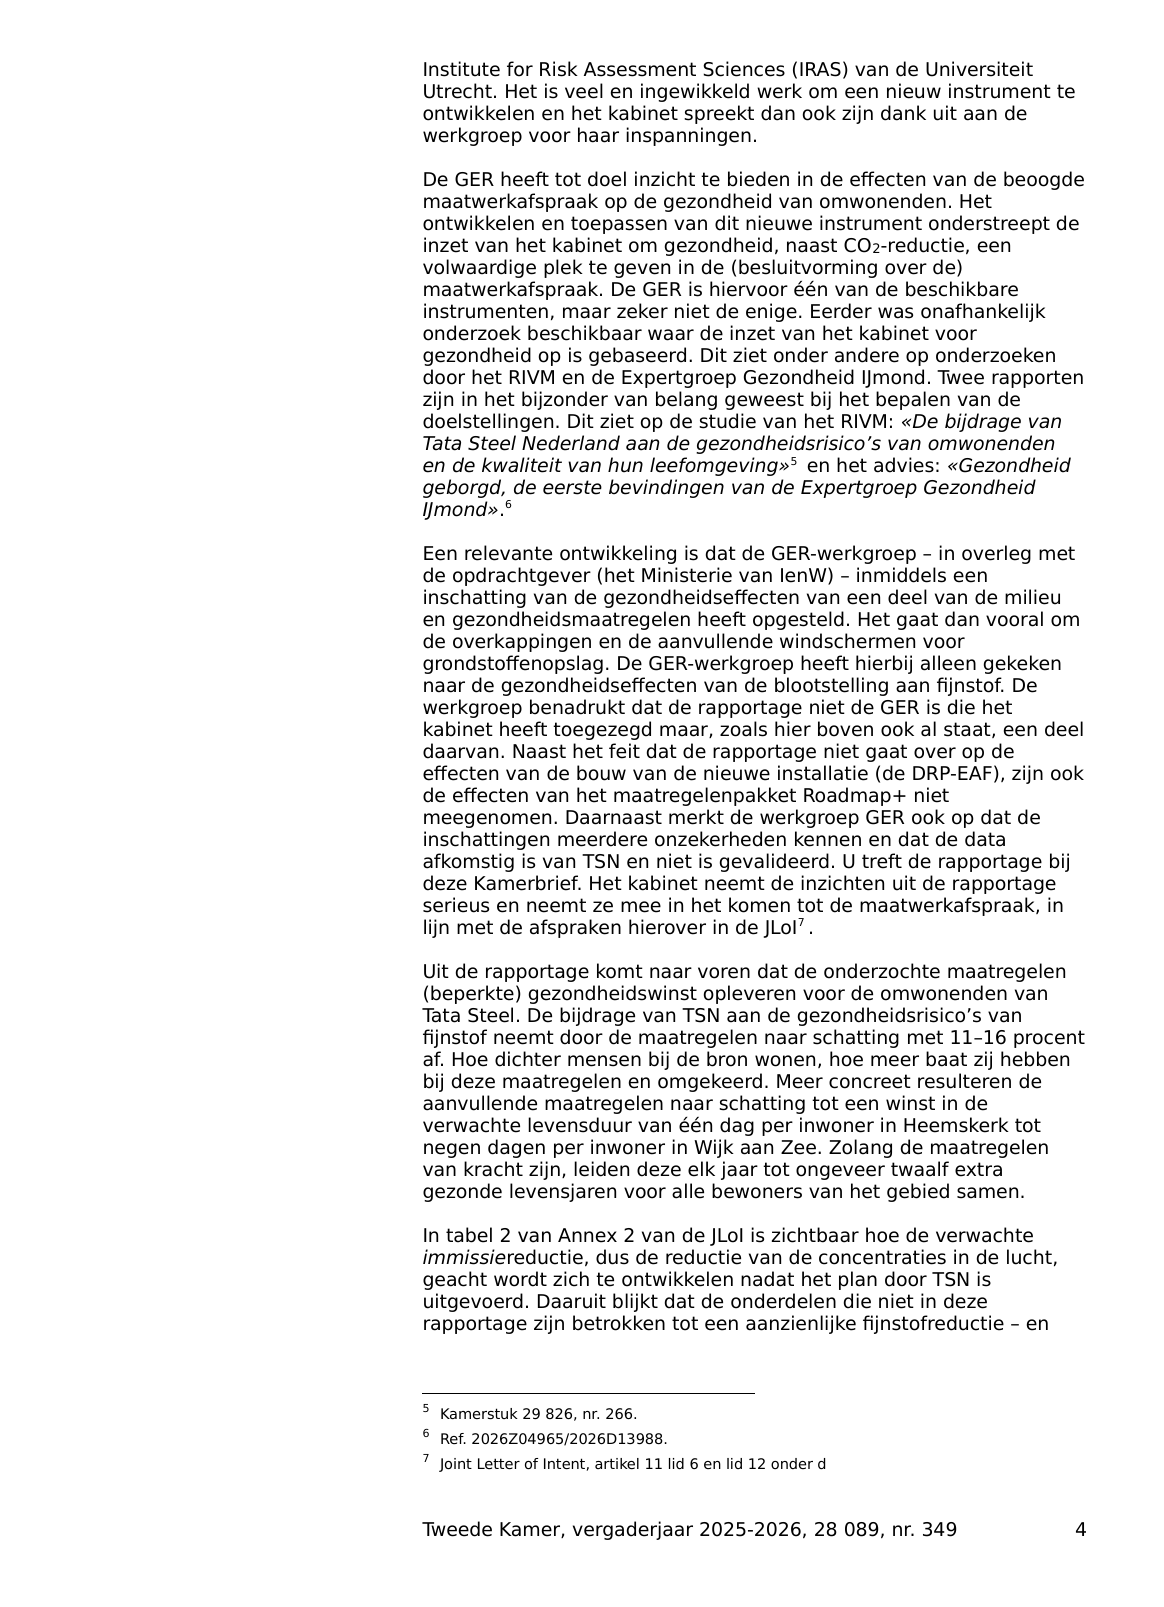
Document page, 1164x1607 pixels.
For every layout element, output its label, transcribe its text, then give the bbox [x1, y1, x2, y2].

text Kamerstuk 29 826, nr. 266. [422, 1402, 1087, 1424]
text In tabel 2 van Annex 2 van de JLoI is zichtbaar hoe de verwachte immissiereductie, dus de reductie van de concentraties in de lucht, geacht wordt zich te ontwikkelen nadat het plan door TSN is uitgevoerd. Daaruit blijkt dat de onderdelen die niet in deze rapportage zijn betrokken tot een aanzienlijke fijnstofreductie – en [422, 1225, 1087, 1335]
text De GER heeft tot doel inzicht te bieden in de effecten van de beoogde maatwerkafspraak op de gezondheid van omwonenden. Het ontwikkelen en toepassen van dit nieuwe instrument onderstreept de inzet van het kabinet om gezondheid, naast CO2-reductie, een volwaardige plek te geven in de (besluitvorming over de) maatwerkafspraak. De GER is hiervoor één van de beschikbare instrumenten, maar zeker niet de enige. Eerder was onafhankelijk onderzoek beschikbaar waar de inzet van het kabinet voor gezondheid op is gebaseerd. Dit ziet onder andere op onderzoeken door het RIVM en de Expertgroep Gezondheid IJmond. Twee rapporten zijn in het bijzonder van belang geweest bij het bepalen van de doelstellingen. Dit ziet op de studie van het RIVM: «De bijdrage van Tata Steel Nederland aan de gezondheidsrisico’s van omwonenden en de kwaliteit van hun leefomgeving» en het advies: «Gezondheid geborgd, de eerste bevindingen van de Expertgroep Gezondheid IJmond». [422, 169, 1087, 521]
text Ref. 2026Z04965/2026D13988. [422, 1427, 1087, 1449]
text Uit de rapportage komt naar voren dat de onderzochte maatregelen (beperkte) gezondheidswinst opleveren voor de omwonenden van Tata Steel. De bijdrage van TSN aan de gezondheidsrisico’s van fijnstof neemt door de maatregelen naar schatting met 11–16 procent af. Hoe dichter mensen bij de bron wonen, hoe meer baat zij hebben bij deze maatregelen en omgekeerd. Meer concreet resulteren de aanvullende maatregelen naar schatting tot een winst in de verwachte levensduur van één dag per inwoner in Heemskerk tot negen dagen per inwoner in Wijk aan Zee. Zolang de maatregelen van kracht zijn, leiden deze elk jaar tot ongeveer twaalf extra gezonde levensjaren voor alle bewoners van het gebied samen. [422, 961, 1087, 1203]
text Joint Letter of Intent, artikel 11 lid 6 en lid 12 onder d [422, 1452, 1087, 1474]
text Institute for Risk Assessment Sciences (IRAS) van de Universiteit Utrecht. Het is veel en ingewikkeld werk om een nieuw instrument te ontwikkelen en het kabinet spreekt dan ook zijn dank uit aan de werkgroep voor haar inspanningen. [422, 59, 1087, 147]
text Een relevante ontwikkeling is dat de GER-werkgroep – in overleg met de opdrachtgever (het Ministerie van IenW) – inmiddels een inschatting van de gezondheidseffecten van een deel van de milieu en gezondheidsmaatregelen heeft opgesteld. Het gaat dan vooral om de overkappingen en de aanvullende windschermen voor grondstoffenopslag. De GER-werkgroep heeft hierbij alleen gekeken naar de gezondheidseffecten van de blootstelling aan fijnstof. De werkgroep benadrukt dat de rapportage niet de GER is die het kabinet heeft toegezegd maar, zoals hier boven ook al staat, een deel daarvan. Naast het feit dat de rapportage niet gaat over op de effecten van de bouw van de nieuwe installatie (de DRP-EAF), zijn ook de effecten van het maatregelenpakket Roadmap+ niet meegenomen. Daarnaast merkt de werkgroep GER ook op dat de inschattingen meerdere onzekerheden kennen en dat de data afkomstig is van TSN en niet is gevalideerd. U treft de rapportage bij deze Kamerbrief. Het kabinet neemt de inzichten uit de rapportage serieus en neemt ze mee in het komen tot de maatwerkafspraak, in lijn met de afspraken hierover in de JLoI. [422, 543, 1087, 939]
